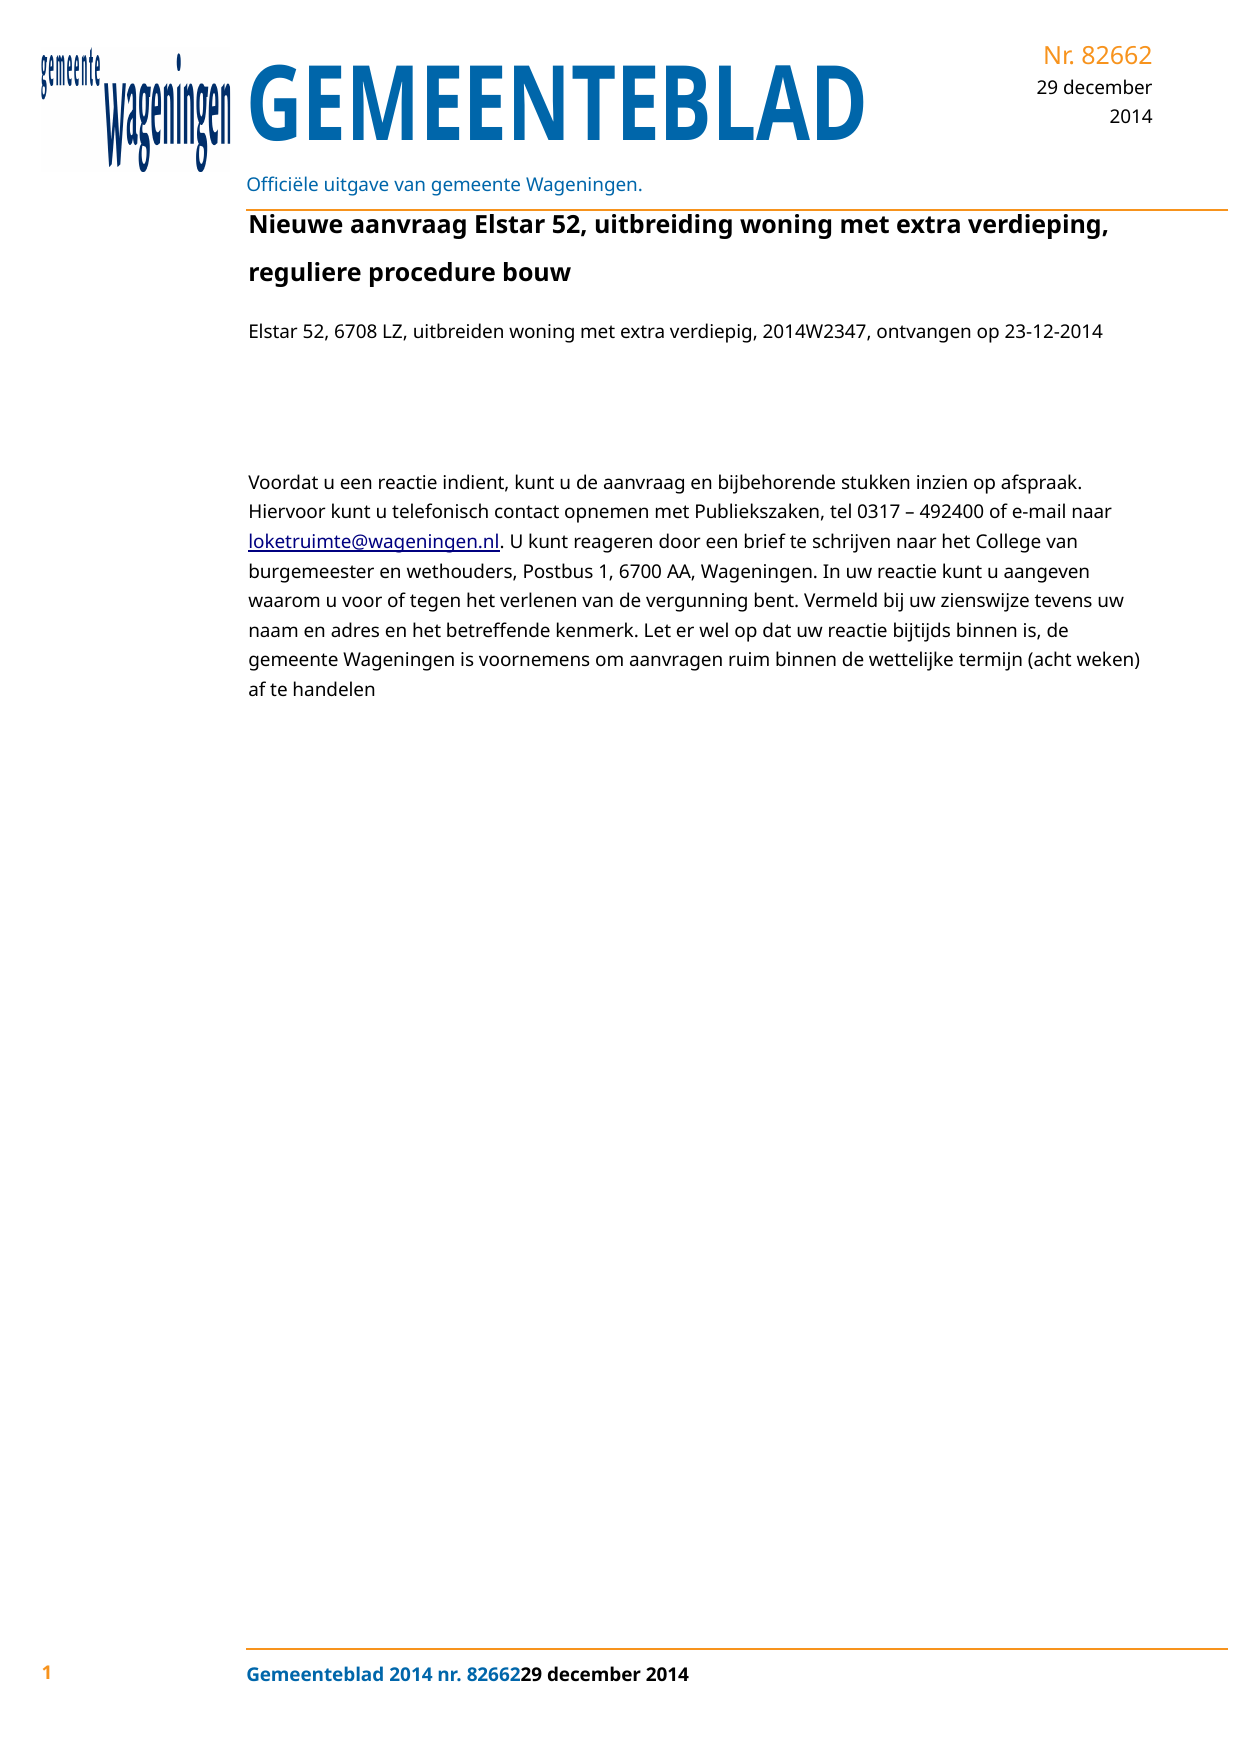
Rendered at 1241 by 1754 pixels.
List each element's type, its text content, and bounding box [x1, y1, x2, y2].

text Elstar 52, 6708 LZ, uitbreiden woning met extra verdiepig, 2014W2347, ontvangen op 23-12-2014 [248, 318, 1152, 344]
picture [41, 47, 231, 172]
text Voordat u een reactie indient, kunt u de aanvraag en bijbehorende stukken inzien op afspraak. Hiervoor kunt u telefonisch contact opnemen met Publiekszaken, tel 0317 – 492400 of e-mail naar loketruimte@wageningen.nl. U kunt reageren door een brief te schrijven naar het College van burgemeester en wethouders, Postbus 1, 6700 AA, Wageningen. In uw reactie kunt u aangeven waarom u voor of tegen het verlenen van de vergunning bent. Vermeld bij uw zienswijze tevens uw naam en adres en het betreffende kenmerk. Let er wel op dat uw reactie bijtijds binnen is, de gemeente Wageningen is voornemens om aanvragen ruim binnen de wettelijke termijn (acht weken) af te handelen [248, 469, 1152, 702]
text Nieuwe aanvraag Elstar 52, uitbreiding woning met extra verdieping, reguliere procedure bouw [248, 211, 1152, 288]
